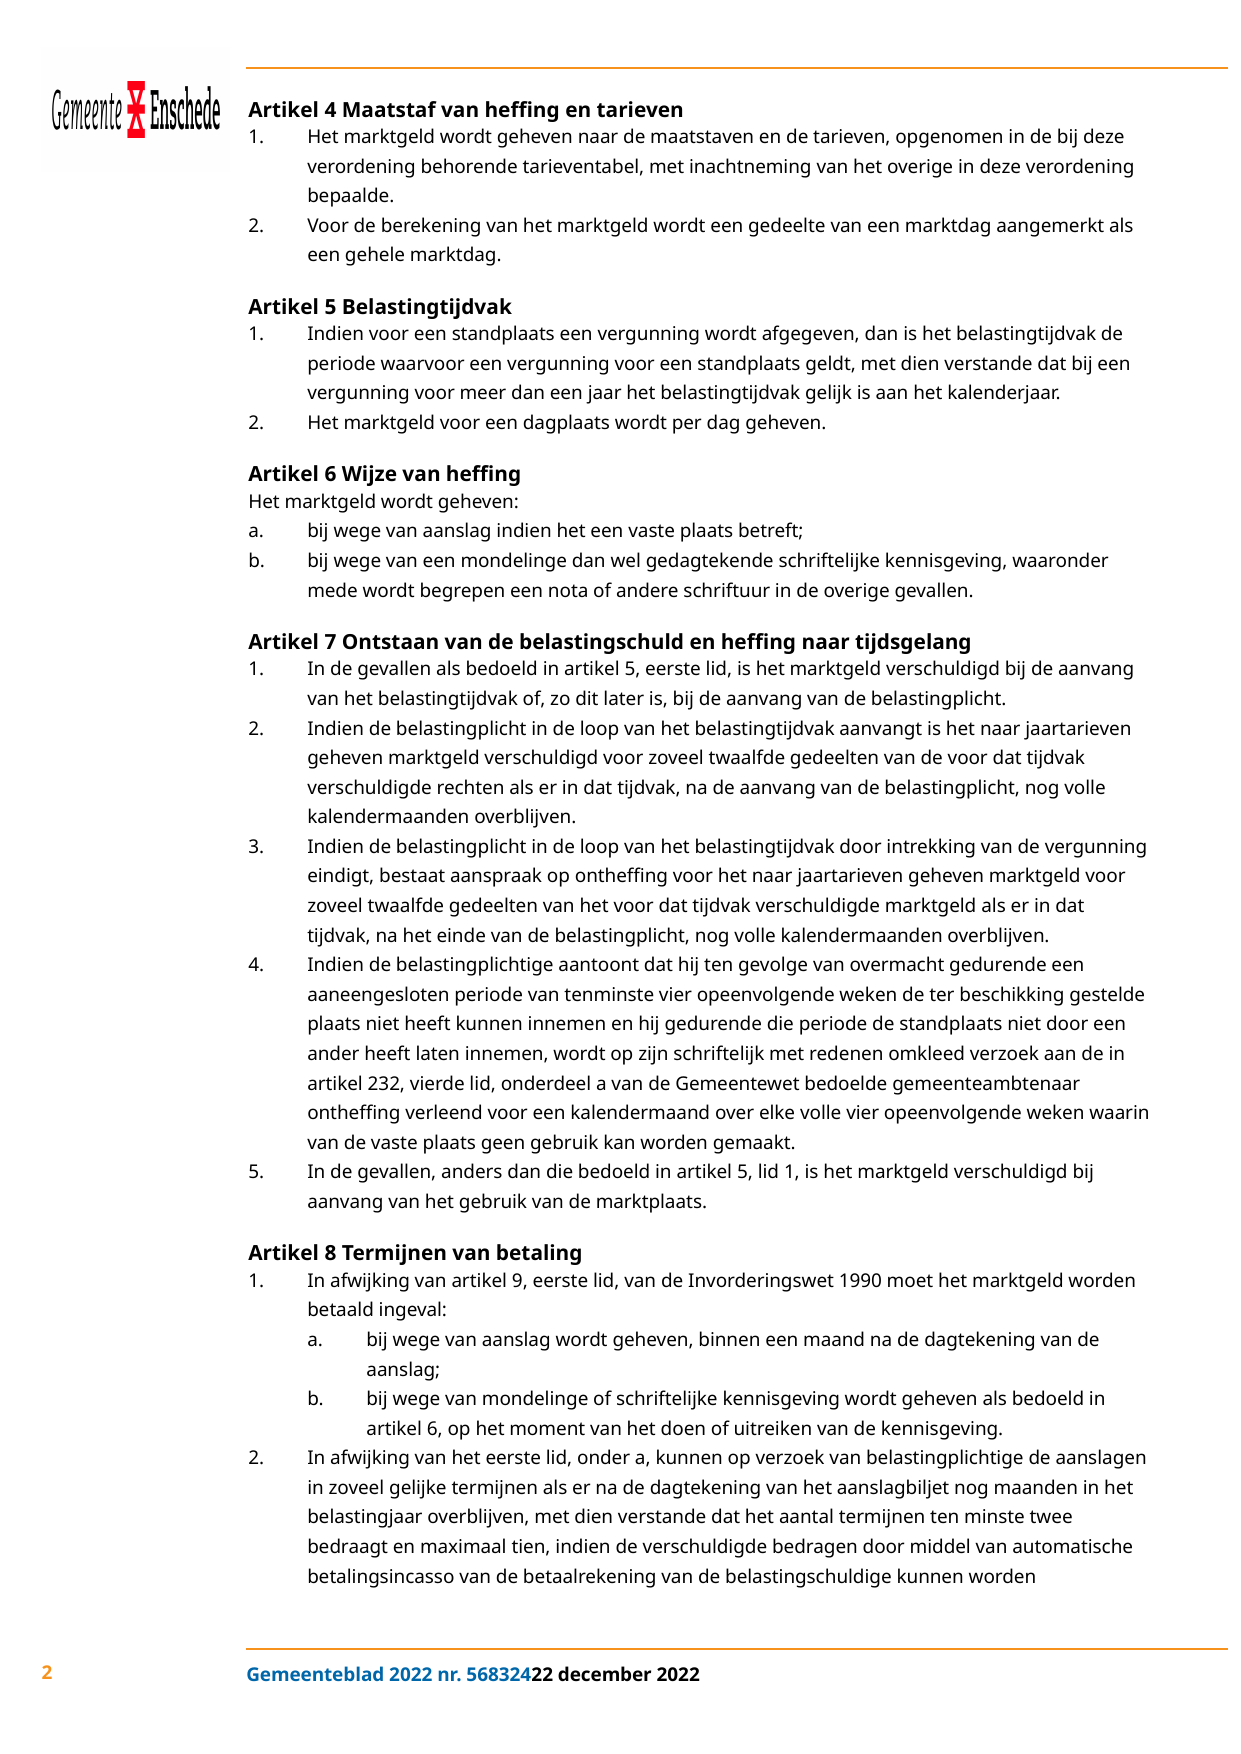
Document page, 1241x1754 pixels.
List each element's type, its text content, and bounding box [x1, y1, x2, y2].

list In afwijking van artikel 9, eerste lid, van de Invorderingswet 1990 moet het marktgeld worden betaald ingeval: [248, 1267, 1152, 1322]
text Artikel 4 Maatstaf van heffing en tarieven [248, 95, 1152, 123]
list Voor de berekening van het marktgeld wordt een gedeelte van een marktdag aangemerkt als een gehele marktdag. [248, 212, 1152, 267]
list Indien de belastingplicht in de loop van het belastingtijdvak aanvangt is het naar jaartarieven geheven marktgeld verschuldigd voor zoveel twaalfde gedeelten van de voor dat tijdvak verschuldigde rechten als er in dat tijdvak, na de aanvang van de belastingplicht, nog volle kalendermaanden overblijven. [248, 715, 1152, 829]
list In de gevallen, anders dan die bedoeld in artikel 5, lid 1, is het marktgeld verschuldigd bij aanvang van het gebruik van de marktplaats. [248, 1158, 1152, 1214]
list In afwijking van het eerste lid, onder a, kunnen op verzoek van belastingplichtige de aanslagen in zoveel gelijke termijnen als er na de dagtekening van het aanslagbiljet nog maanden in het belastingjaar overblijven, met dien verstande dat het aantal termijnen ten minste twee bedraagt en maximaal tien, indien de verschuldigde bedragen door middel van automatische betalingsincasso van de betaalrekening van de belastingschuldige kunnen worden [248, 1444, 1152, 1588]
list bij wege van een mondelinge dan wel gedagtekende schriftelijke kennisgeving, waaronder mede wordt begrepen een nota of andere schriftuur in de overige gevallen. [248, 547, 1152, 602]
list bij wege van mondelinge of schriftelijke kennisgeving wordt geheven als bedoeld in artikel 6, op het moment van het doen of uitreiken van de kennisgeving. [307, 1385, 1152, 1441]
list Het marktgeld voor een dagplaats wordt per dag geheven. [248, 409, 1152, 435]
picture [41, 47, 231, 172]
text Artikel 5 Belastingtijdvak [248, 292, 1152, 320]
text Artikel 7 Ontstaan van de belastingschuld en heffing naar tijdsgelang [248, 627, 1152, 656]
list bij wege van aanslag wordt geheven, binnen een maand na de dagtekening van de aanslag; [307, 1326, 1152, 1381]
list In de gevallen als bedoeld in artikel 5, eerste lid, is het marktgeld verschuldigd bij de aanvang van het belastingtijdvak of, zo dit later is, bij de aanvang van de belastingplicht. [248, 656, 1152, 711]
text Het marktgeld wordt geheven: [248, 488, 1152, 514]
list Indien de belastingplichtige aantoont dat hij ten gevolge van overmacht gedurende een aaneengesloten periode van tenminste vier opeenvolgende weken de ter beschikking gestelde plaats niet heeft kunnen innemen en hij gedurende die periode de standplaats niet door een ander heeft laten innemen, wordt op zijn schriftelijk met redenen omkleed verzoek aan de in artikel 232, vierde lid, onderdeel a van de Gemeentewet bedoelde gemeenteambtenaar ontheffing verleend voor een kalendermaand over elke volle vier opeenvolgende weken waarin van de vaste plaats geen gebruik kan worden gemaakt. [248, 951, 1152, 1155]
list bij wege van aanslag indien het een vaste plaats betreft; [248, 518, 1152, 543]
text Artikel 8 Termijnen van betaling [248, 1238, 1152, 1267]
text Artikel 6 Wijze van heffing [248, 459, 1152, 488]
list Indien de belastingplicht in de loop van het belastingtijdvak door intrekking van de vergunning eindigt, bestaat aanspraak op ontheffing voor het naar jaartarieven geheven marktgeld voor zoveel twaalfde gedeelten van het voor dat tijdvak verschuldigde marktgeld als er in dat tijdvak, na het einde van de belastingplicht, nog volle kalendermaanden overblijven. [248, 833, 1152, 948]
list Indien voor een standplaats een vergunning wordt afgegeven, dan is het belastingtijdvak de periode waarvoor een vergunning voor een standplaats geldt, met dien verstande dat bij een vergunning voor meer dan een jaar het belastingtijdvak gelijk is aan het kalenderjaar. [248, 320, 1152, 405]
list Het marktgeld wordt geheven naar de maatstaven en de tarieven, opgenomen in de bij deze verordening behorende tarieventabel, met inachtneming van het overige in deze verordening bepaalde. [248, 123, 1152, 208]
